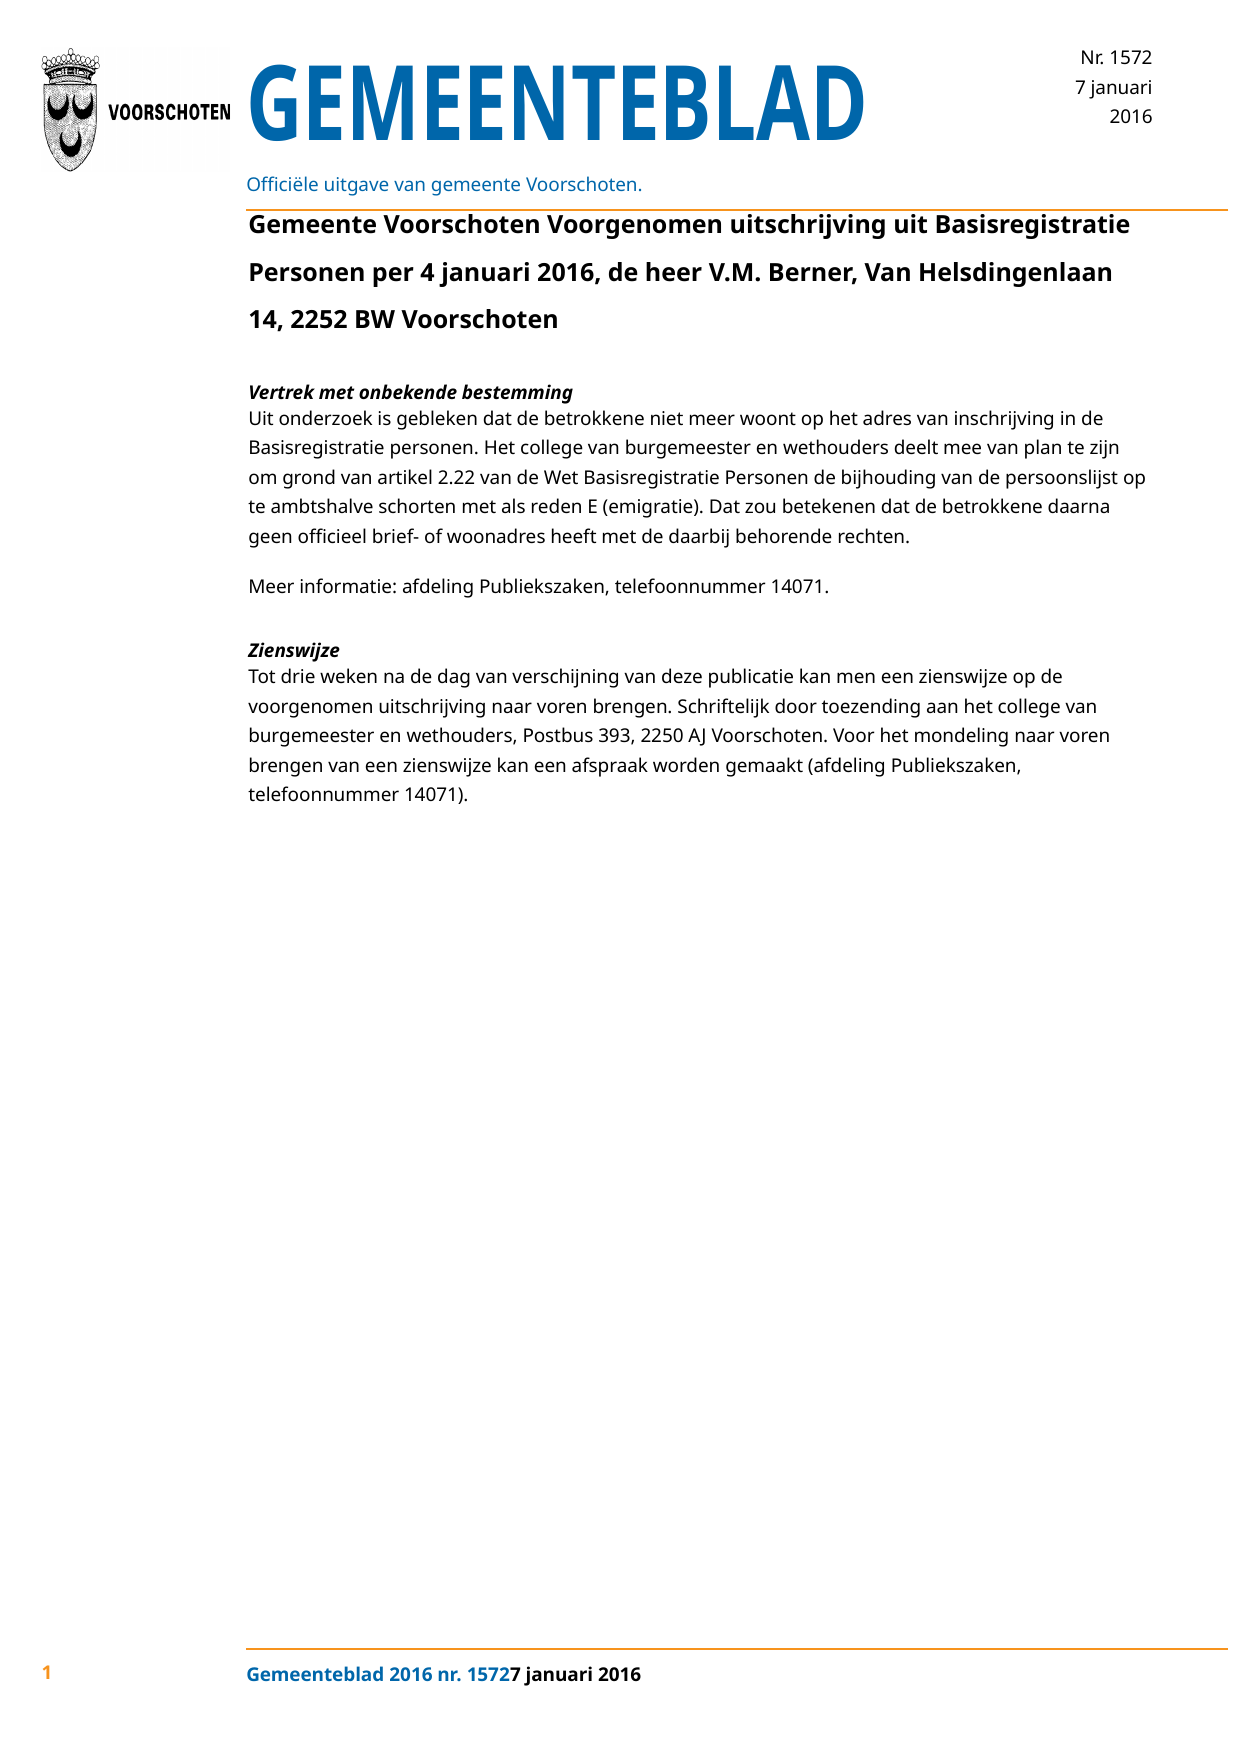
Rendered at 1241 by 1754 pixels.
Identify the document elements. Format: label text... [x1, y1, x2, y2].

picture [41, 47, 231, 172]
text Tot drie weken na de dag van verschijning van deze publicatie kan men een zienswijze op de voorgenomen uitschrijving naar voren brengen. Schriftelijk door toezending aan het college van burgemeester en wethouders, Postbus 393, 2250 AJ Voorschoten. Voor het mondeling naar voren brengen van een zienswijze kan een afspraak worden gemaakt (afdeling Publiekszaken, telefoonnummer 14071). [248, 663, 1152, 807]
text Uit onderzoek is gebleken dat de betrokkene niet meer woont op het adres van inschrijving in de Basisregistratie personen. Het college van burgemeester en wethouders deelt mee van plan te zijn om grond van artikel 2.22 van de Wet Basisregistratie Personen de bijhouding van de persoonslijst op te ambtshalve schorten met als reden E (emigratie). Dat zou betekenen dat de betrokkene daarna geen officieel brief- of woonadres heeft met de daarbij behorende rechten. [248, 405, 1152, 549]
text Vertrek met onbekende bestemming [248, 379, 1152, 405]
text Zienswijze [248, 637, 1152, 663]
text Gemeente Voorschoten Voorgenomen uitschrijving uit Basisregistratie Personen per 4 januari 2016, de heer V.M. Berner, Van Helsdingenlaan 14, 2252 BW Voorschoten [248, 211, 1152, 336]
text Meer informatie: afdeling Publiekszaken, telefoonnummer 14071. [248, 573, 1152, 599]
